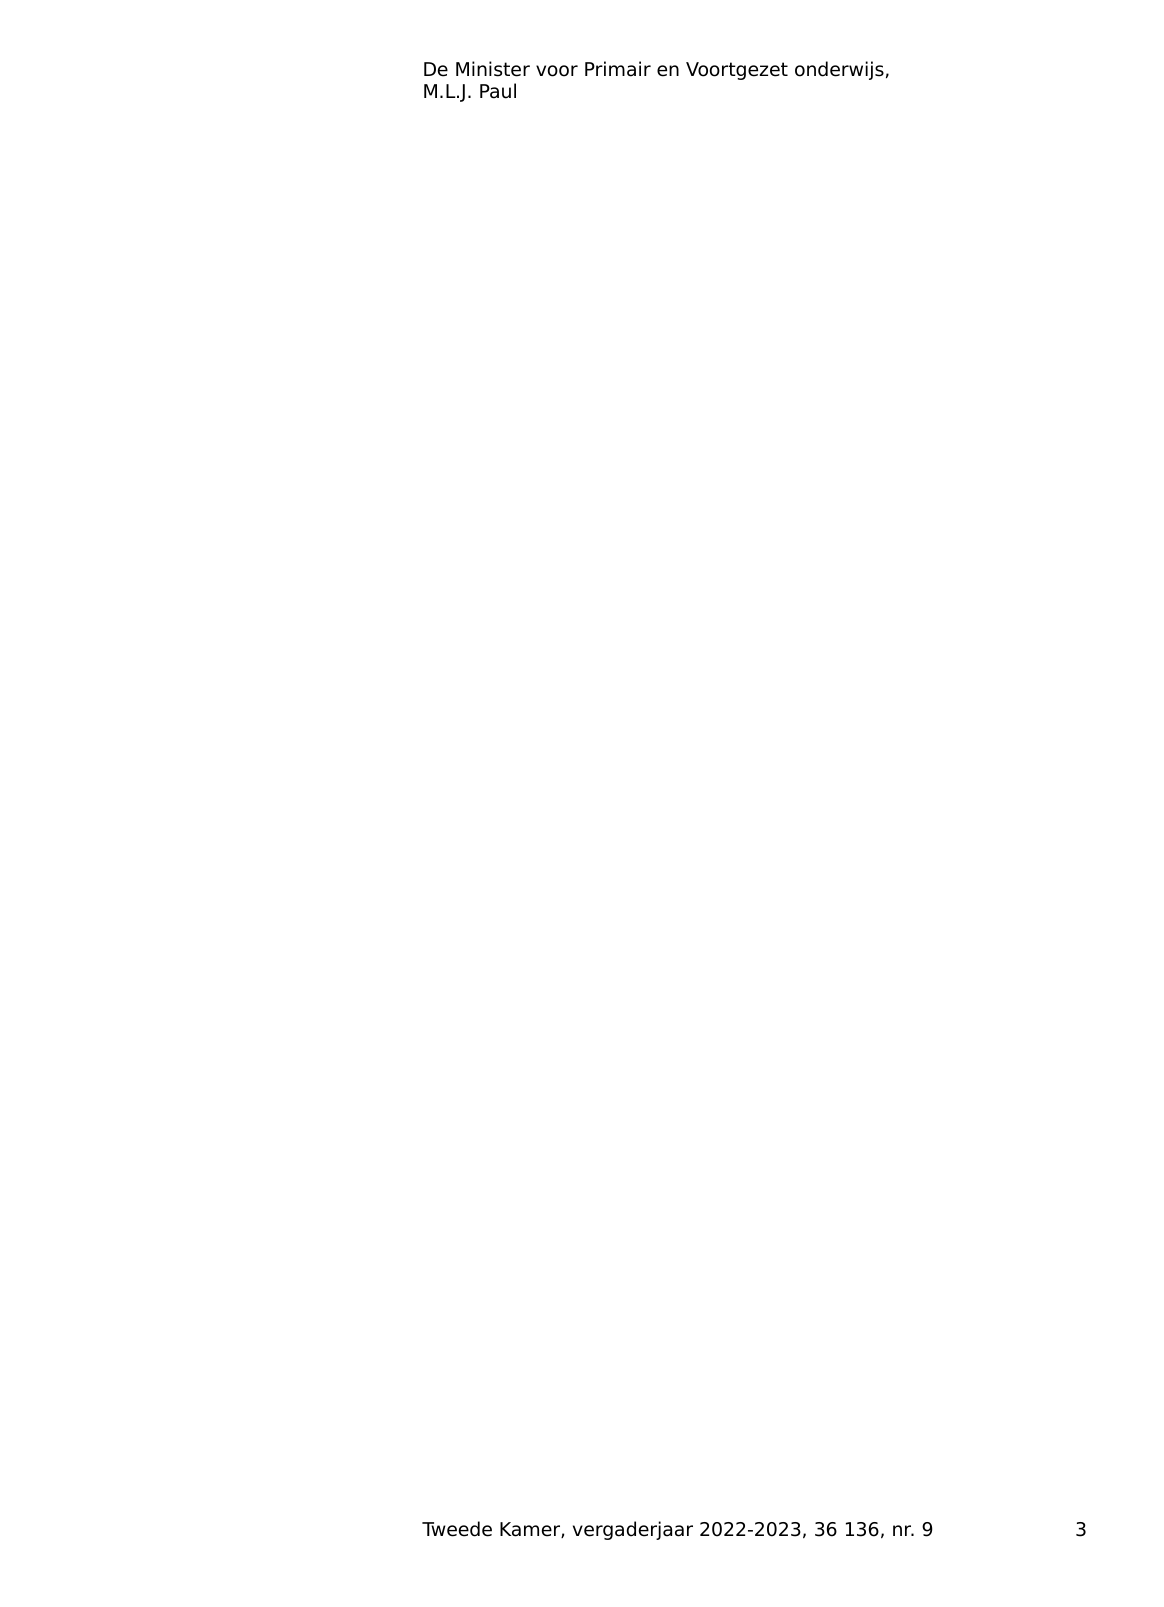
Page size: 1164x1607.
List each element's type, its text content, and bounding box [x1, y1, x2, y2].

text De Minister voor Primair en Voortgezet onderwijs, M.L.J. Paul [422, 59, 1087, 103]
